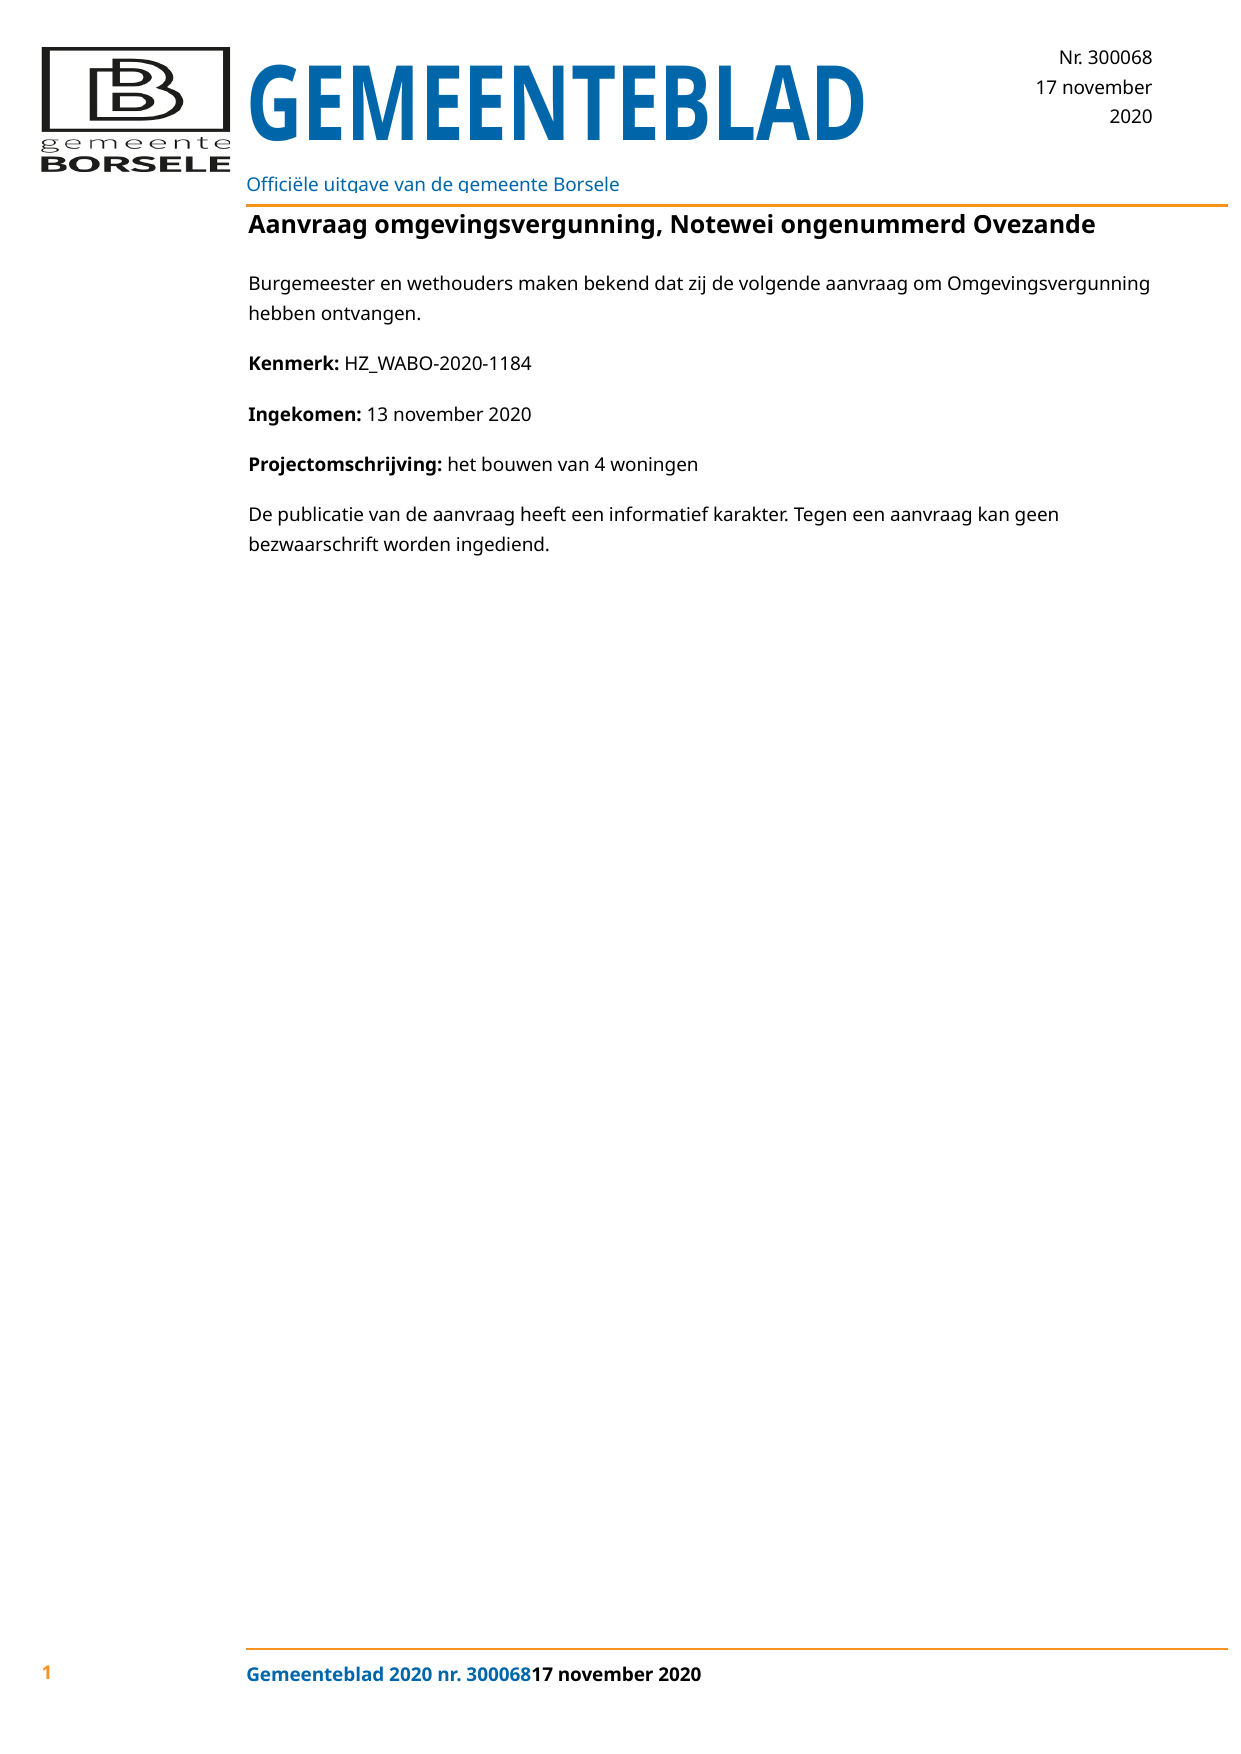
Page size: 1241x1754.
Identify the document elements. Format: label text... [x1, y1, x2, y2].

text Aanvraag omgevingsvergunning, Notewei ongenummerd Ovezande [248, 207, 1152, 241]
picture [41, 47, 231, 172]
text Burgemeester en wethouders maken bekend dat zij de volgende aanvraag om Omgevingsvergunning hebben ontvangen. [248, 270, 1152, 326]
text Projectomschrijving: het bouwen van 4 woningen [248, 451, 1152, 477]
text Kenmerk: HZ_WABO-2020-1184 [248, 350, 1152, 376]
text Ingekomen: 13 november 2020 [248, 401, 1152, 426]
text De publicatie van de aanvraag heeft een informatief karakter. Tegen een aanvraag kan geen bezwaarschrift worden ingediend. [248, 502, 1152, 557]
